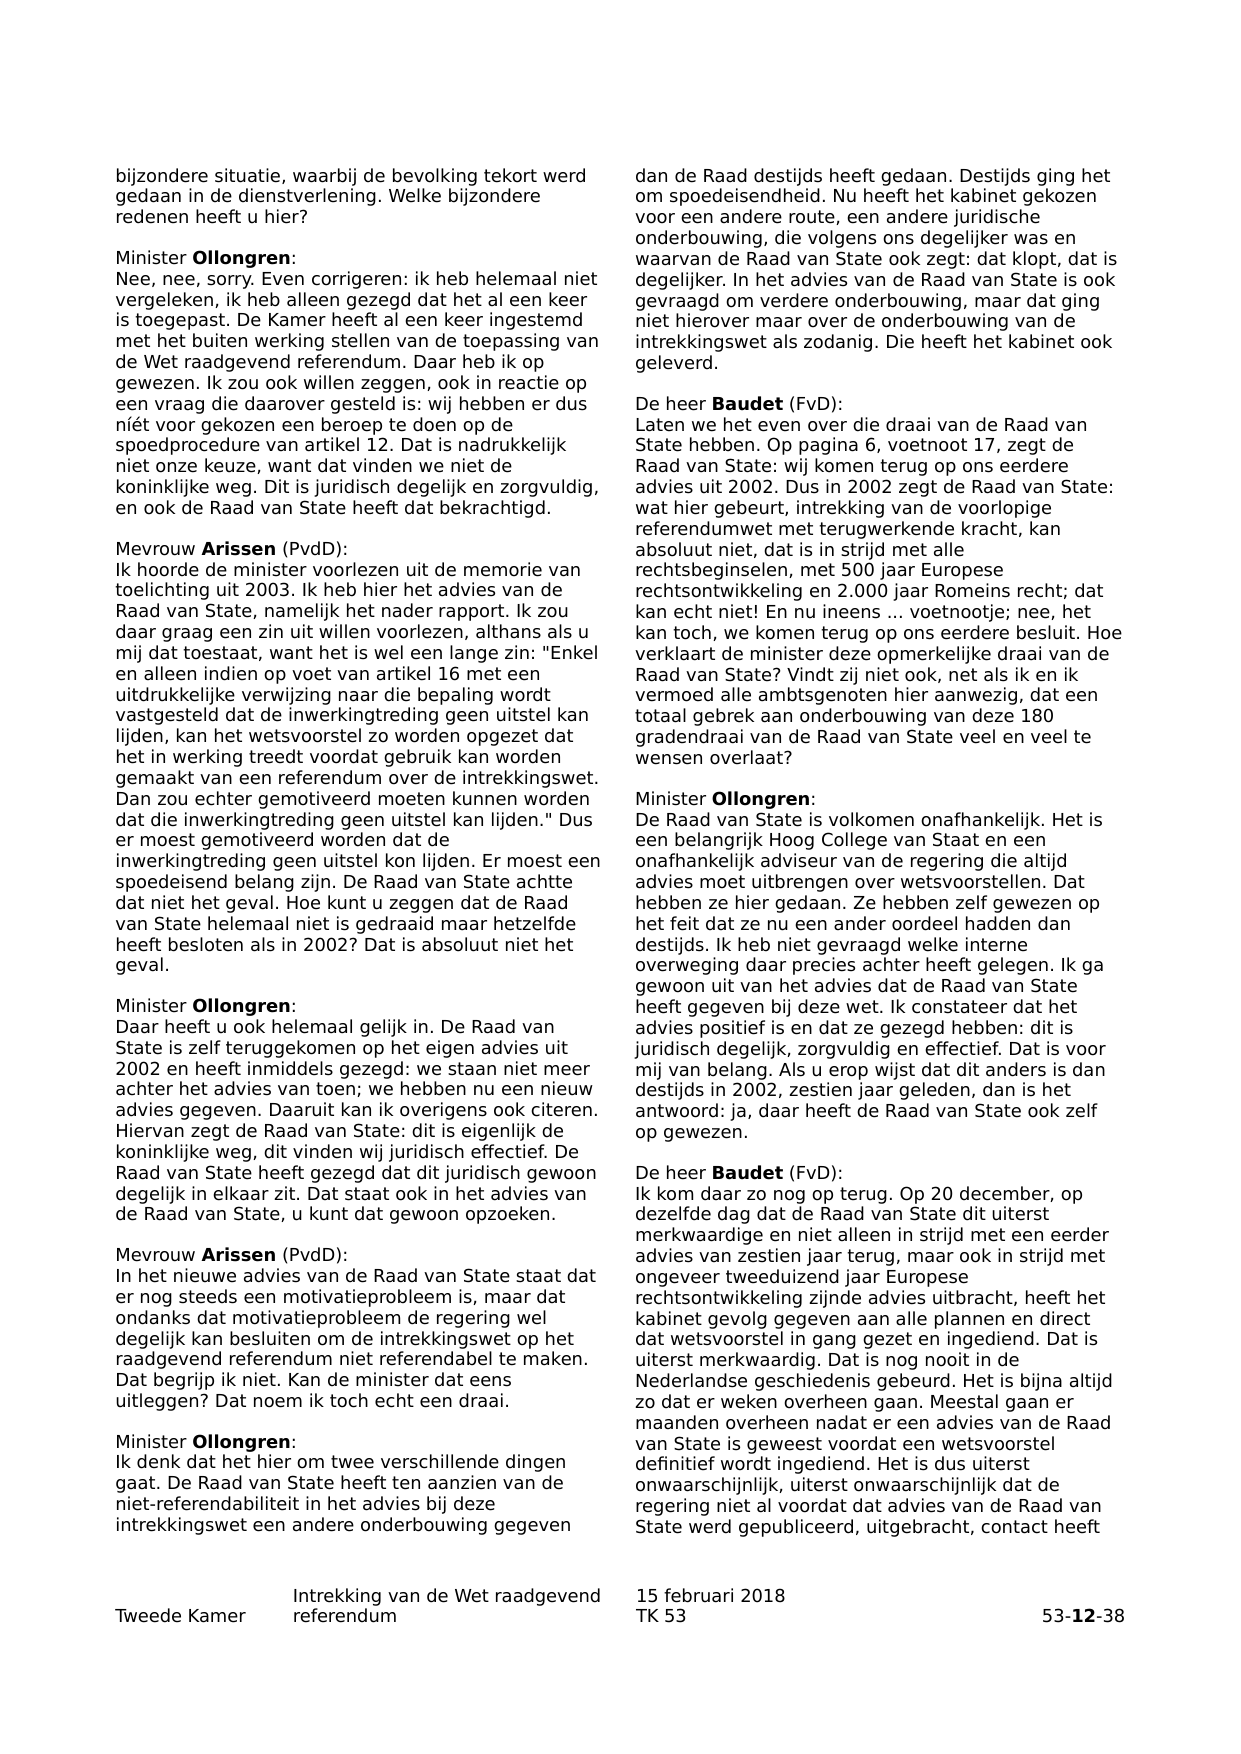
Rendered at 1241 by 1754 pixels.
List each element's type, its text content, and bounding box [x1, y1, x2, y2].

text Laten we het even over die draai van de Raad van State hebben. Op pagina 6, voetnoot 17, zegt de Raad van State: wij komen terug op ons eerdere advies uit 2002. Dus in 2002 zegt de Raad van State: wat hier gebeurt, intrekking van de voorlopige referendumwet met terugwerkende kracht, kan absoluut niet, dat is in strijd met alle rechtsbeginselen, met 500 jaar Europese rechtsontwikkeling en 2.000 jaar Romeins recht; dat kan echt niet! En nu ineens ... voetnootje; nee, het kan toch, we komen terug op ons eerdere besluit. Hoe verklaart de minister deze opmerkelijke draai van de Raad van State? Vindt zij niet ook, net als ik en ik vermoed alle ambtsgenoten hier aanwezig, dat een totaal gebrek aan onderbouwing van deze 180 gradendraai van de Raad van State veel en veel te wensen overlaat? [635, 414, 1125, 768]
text dan de Raad destijds heeft gedaan. Destijds ging het om spoedeisendheid. Nu heeft het kabinet gekozen voor een andere route, een andere juridische onderbouwing, die volgens ons degelijker was en waarvan de Raad van State ook zegt: dat klopt, dat is degelijker. In het advies van de Raad van State is ook gevraagd om verdere onderbouwing, maar dat ging niet hierover maar over de onderbouwing van de intrekkingswet als zodanig. Die heeft het kabinet ook geleverd. [635, 165, 1125, 374]
text Mevrouw Arissen (PvdD): [115, 538, 605, 559]
text Ik denk dat het hier om twee verschillende dingen gaat. De Raad van State heeft ten aanzien van de niet-referendabiliteit in het advies bij deze intrekkingswet een andere onderbouwing gegeven [115, 1452, 605, 1536]
text Minister Ollongren: [115, 248, 605, 268]
text In het nieuwe advies van de Raad van State staat dat er nog steeds een motivatieprobleem is, maar dat ondanks dat motivatieprobleem de regering wel degelijk kan besluiten om de intrekkingswet op het raadgevend referendum niet referendabel te maken. Dat begrijp ik niet. Kan de minister dat eens uitleggen? Dat noem ik toch echt een draai. [115, 1266, 605, 1412]
text Nee, nee, sorry. Even corrigeren: ik heb helemaal niet vergeleken, ik heb alleen gezegd dat het al een keer is toegepast. De Kamer heeft al een keer ingestemd met het buiten werking stellen van de toepassing van de Wet raadgevend referendum. Daar heb ik op gewezen. Ik zou ook willen zeggen, ook in reactie op een vraag die daarover gesteld is: wij hebben er dus níét voor gekozen een beroep te doen op de spoedprocedure van artikel 12. Dat is nadrukkelijk niet onze keuze, want dat vinden we niet de koninklijke weg. Dit is juridisch degelijk en zorgvuldig, en ook de Raad van State heeft dat bekrachtigd. [115, 268, 605, 518]
text Daar heeft u ook helemaal gelijk in. De Raad van State is zelf teruggekomen op het eigen advies uit 2002 en heeft inmiddels gezegd: we staan niet meer achter het advies van toen; we hebben nu een nieuw advies gegeven. Daaruit kan ik overigens ook citeren. Hiervan zegt de Raad van State: dit is eigenlijk de koninklijke weg, dit vinden wij juridisch effectief. De Raad van State heeft gezegd dat dit juridisch gewoon degelijk in elkaar zit. Dat staat ook in het advies van de Raad van State, u kunt dat gewoon opzoeken. [115, 1017, 605, 1225]
text Ik hoorde de minister voorlezen uit de memorie van toelichting uit 2003. Ik heb hier het advies van de Raad van State, namelijk het nader rapport. Ik zou daar graag een zin uit willen voorlezen, althans als u mij dat toestaat, want het is wel een lange zin: "Enkel en alleen indien op voet van artikel 16 met een uitdrukkelijke verwijzing naar die bepaling wordt vastgesteld dat de inwerkingtreding geen uitstel kan lijden, kan het wetsvoorstel zo worden opgezet dat het in werking treedt voordat gebruik kan worden gemaakt van een referendum over de intrekkingswet. Dan zou echter gemotiveerd moeten kunnen worden dat die inwerkingtreding geen uitstel kan lijden." Dus er moest gemotiveerd worden dat de inwerkingtreding geen uitstel kon lijden. Er moest een spoedeisend belang zijn. De Raad van State achtte dat niet het geval. Hoe kunt u zeggen dat de Raad van State helemaal niet is gedraaid maar hetzelfde heeft besloten als in 2002? Dat is absoluut niet het geval. [115, 559, 605, 976]
text Minister Ollongren: [115, 996, 605, 1017]
text De Raad van State is volkomen onafhankelijk. Het is een belangrijk Hoog College van Staat en een onafhankelijk adviseur van de regering die altijd advies moet uitbrengen over wetsvoorstellen. Dat hebben ze hier gedaan. Ze hebben zelf gewezen op het feit dat ze nu een ander oordeel hadden dan destijds. Ik heb niet gevraagd welke interne overweging daar precies achter heeft gelegen. Ik ga gewoon uit van het advies dat de Raad van State heeft gegeven bij deze wet. Ik constateer dat het advies positief is en dat ze gezegd hebben: dit is juridisch degelijk, zorgvuldig en effectief. Dat is voor mij van belang. Als u erop wijst dat dit anders is dan destijds in 2002, zestien jaar geleden, dan is het antwoord: ja, daar heeft de Raad van State ook zelf op gewezen. [635, 809, 1125, 1143]
text Minister Ollongren: [635, 788, 1125, 809]
text De heer Baudet (FvD): [635, 394, 1125, 414]
text Minister Ollongren: [115, 1432, 605, 1452]
text Ik kom daar zo nog op terug. Op 20 december, op dezelfde dag dat de Raad van State dit uiterst merkwaardige en niet alleen in strijd met een eerder advies van zestien jaar terug, maar ook in strijd met ongeveer tweeduizend jaar Europese rechtsontwikkeling zijnde advies uitbracht, heeft het kabinet gevolg gegeven aan alle plannen en direct dat wetsvoorstel in gang gezet en ingediend. Dat is uiterst merkwaardig. Dat is nog nooit in de Nederlandse geschiedenis gebeurd. Het is bijna altijd zo dat er weken overheen gaan. Meestal gaan er maanden overheen nadat er een advies van de Raad van State is geweest voordat een wetsvoorstel definitief wordt ingediend. Het is dus uiterst onwaarschijnlijk, uiterst onwaarschijnlijk dat de regering niet al voordat dat advies van de Raad van State werd gepubliceerd, uitgebracht, contact heeft [635, 1183, 1125, 1537]
text Mevrouw Arissen (PvdD): [115, 1245, 605, 1266]
text De heer Baudet (FvD): [635, 1163, 1125, 1183]
text bijzondere situatie, waarbij de bevolking tekort werd gedaan in de dienstverlening. Welke bijzondere redenen heeft u hier? [115, 165, 605, 228]
